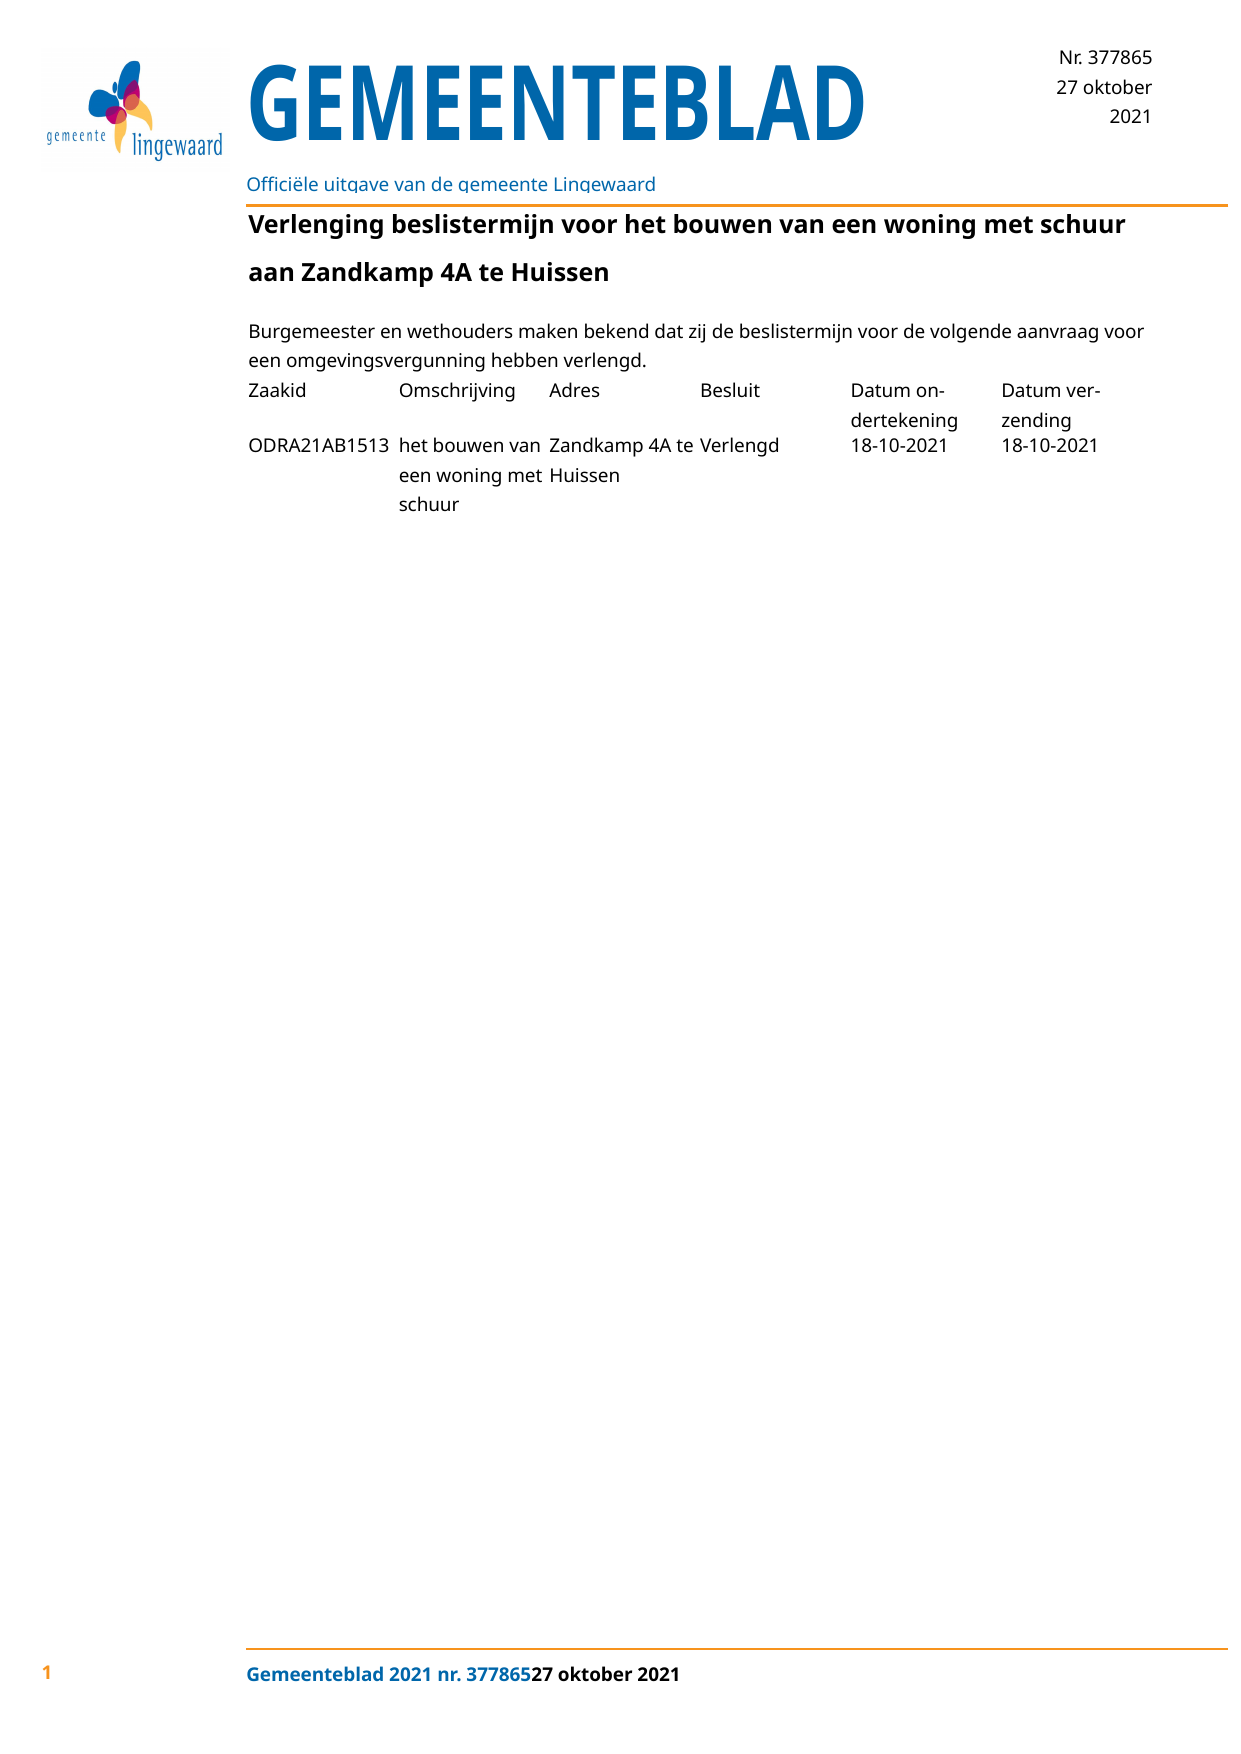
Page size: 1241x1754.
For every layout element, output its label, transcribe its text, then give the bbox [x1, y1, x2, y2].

table_cell 18-10-2021 [1001, 433, 1152, 517]
picture [41, 47, 231, 172]
table_cell Zandkamp 4A te Huissen [549, 433, 700, 517]
table_cell Verlengd [700, 433, 850, 517]
table_header Datum ver-zending [1001, 377, 1152, 432]
table_header Zaakid [248, 377, 398, 432]
table_header Besluit [700, 377, 850, 432]
table_header Datum on-dertekening [850, 377, 1001, 432]
table_header Adres [549, 377, 700, 432]
text Burgemeester en wethouders maken bekend dat zij de beslistermijn voor de volgende aanvraag voor een omgevingsvergunning hebben verlengd. [248, 318, 1152, 373]
table_header Omschrijving [399, 377, 549, 432]
table_cell het bouwen van een woning met schuur [399, 433, 549, 517]
text Verlenging beslistermijn voor het bouwen van een woning met schuur aan Zandkamp 4A te Huissen [248, 207, 1152, 288]
table_cell ODRA21AB1513 [248, 433, 398, 517]
table_cell 18-10-2021 [850, 433, 1001, 517]
